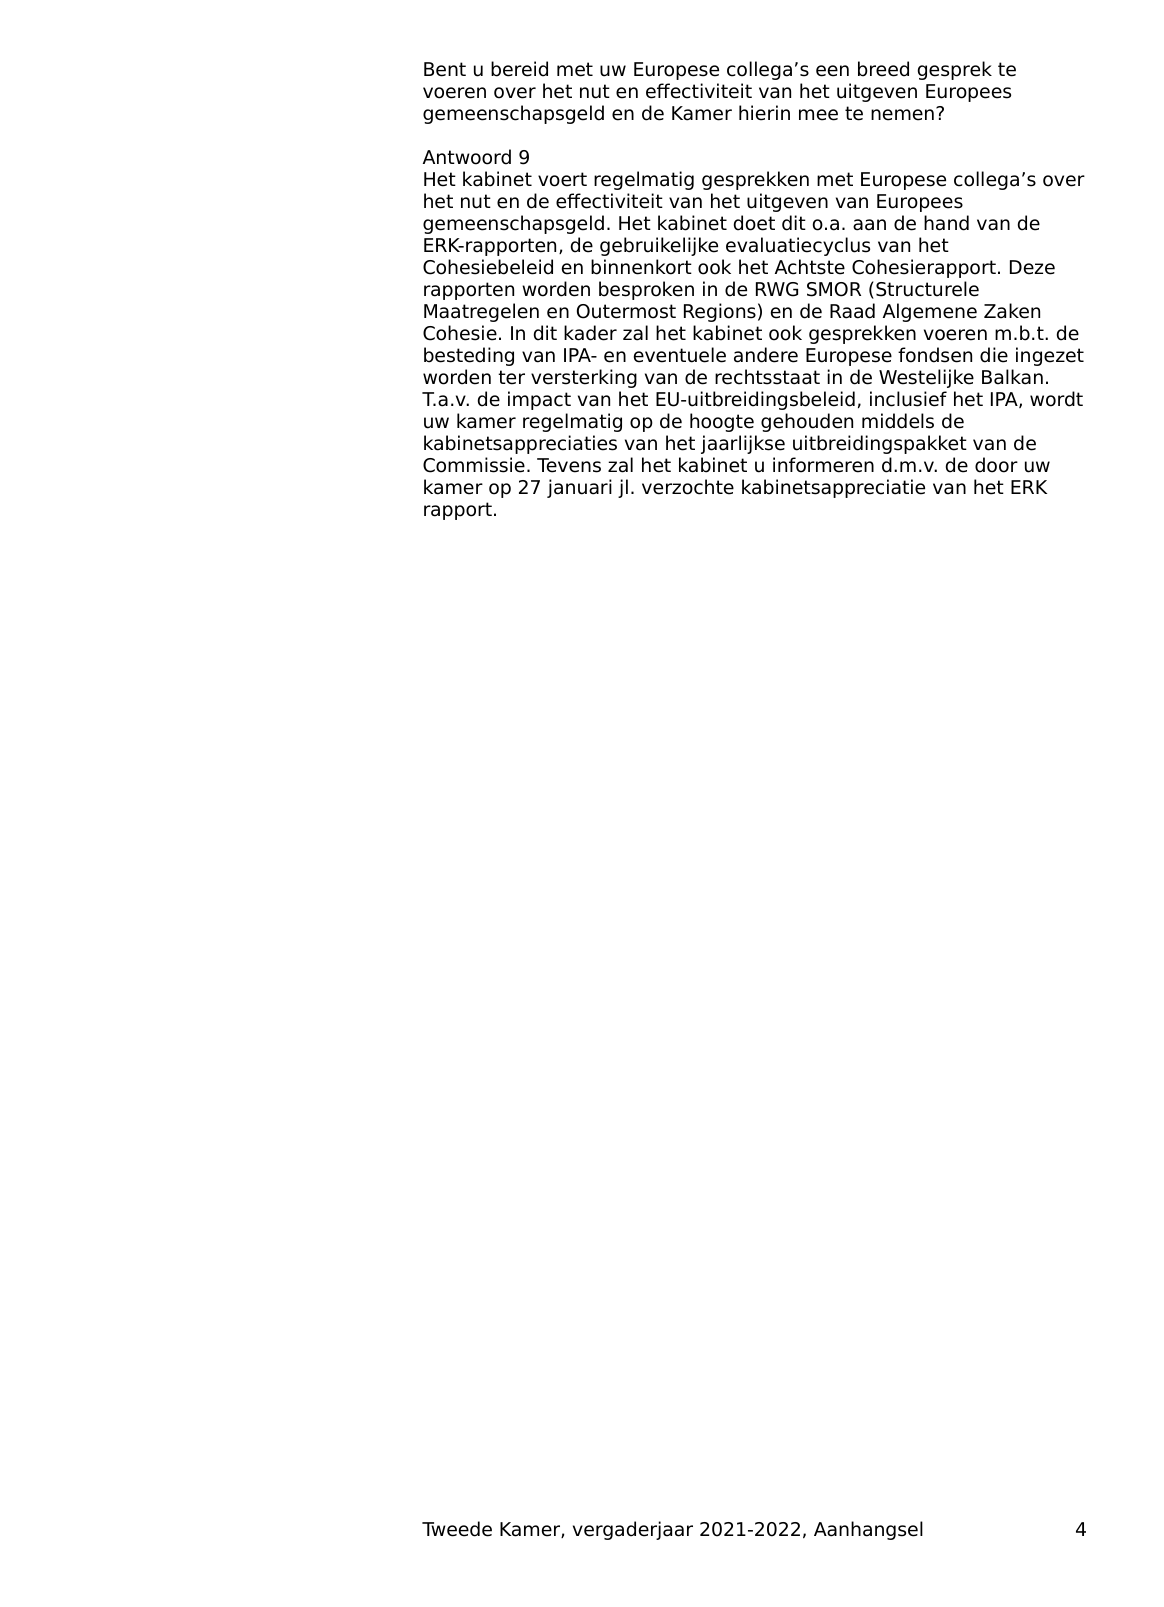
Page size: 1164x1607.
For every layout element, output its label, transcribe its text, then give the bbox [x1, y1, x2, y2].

text T.a.v. de impact van het EU-uitbreidingsbeleid, inclusief het IPA, wordt uw kamer regelmatig op de hoogte gehouden middels de kabinetsappreciaties van het jaarlijkse uitbreidingspakket van de Commissie. Tevens zal het kabinet u informeren d.m.v. de door uw kamer op 27 januari jl. verzochte kabinetsappreciatie van het ERK rapport. [422, 389, 1087, 521]
text Antwoord 9 [422, 147, 1087, 169]
text Het kabinet voert regelmatig gesprekken met Europese collega’s over het nut en de effectiviteit van het uitgeven van Europees gemeenschapsgeld. Het kabinet doet dit o.a. aan de hand van de ERK-rapporten, de gebruikelijke evaluatiecyclus van het Cohesiebeleid en binnenkort ook het Achtste Cohesierapport. Deze rapporten worden besproken in de RWG SMOR (Structurele Maatregelen en Outermost Regions) en de Raad Algemene Zaken Cohesie. In dit kader zal het kabinet ook gesprekken voeren m.b.t. de besteding van IPA- en eventuele andere Europese fondsen die ingezet worden ter versterking van de rechtsstaat in de Westelijke Balkan. [422, 169, 1087, 389]
text Bent u bereid met uw Europese collega’s een breed gesprek te voeren over het nut en effectiviteit van het uitgeven Europees gemeenschapsgeld en de Kamer hierin mee te nemen? [422, 59, 1087, 125]
